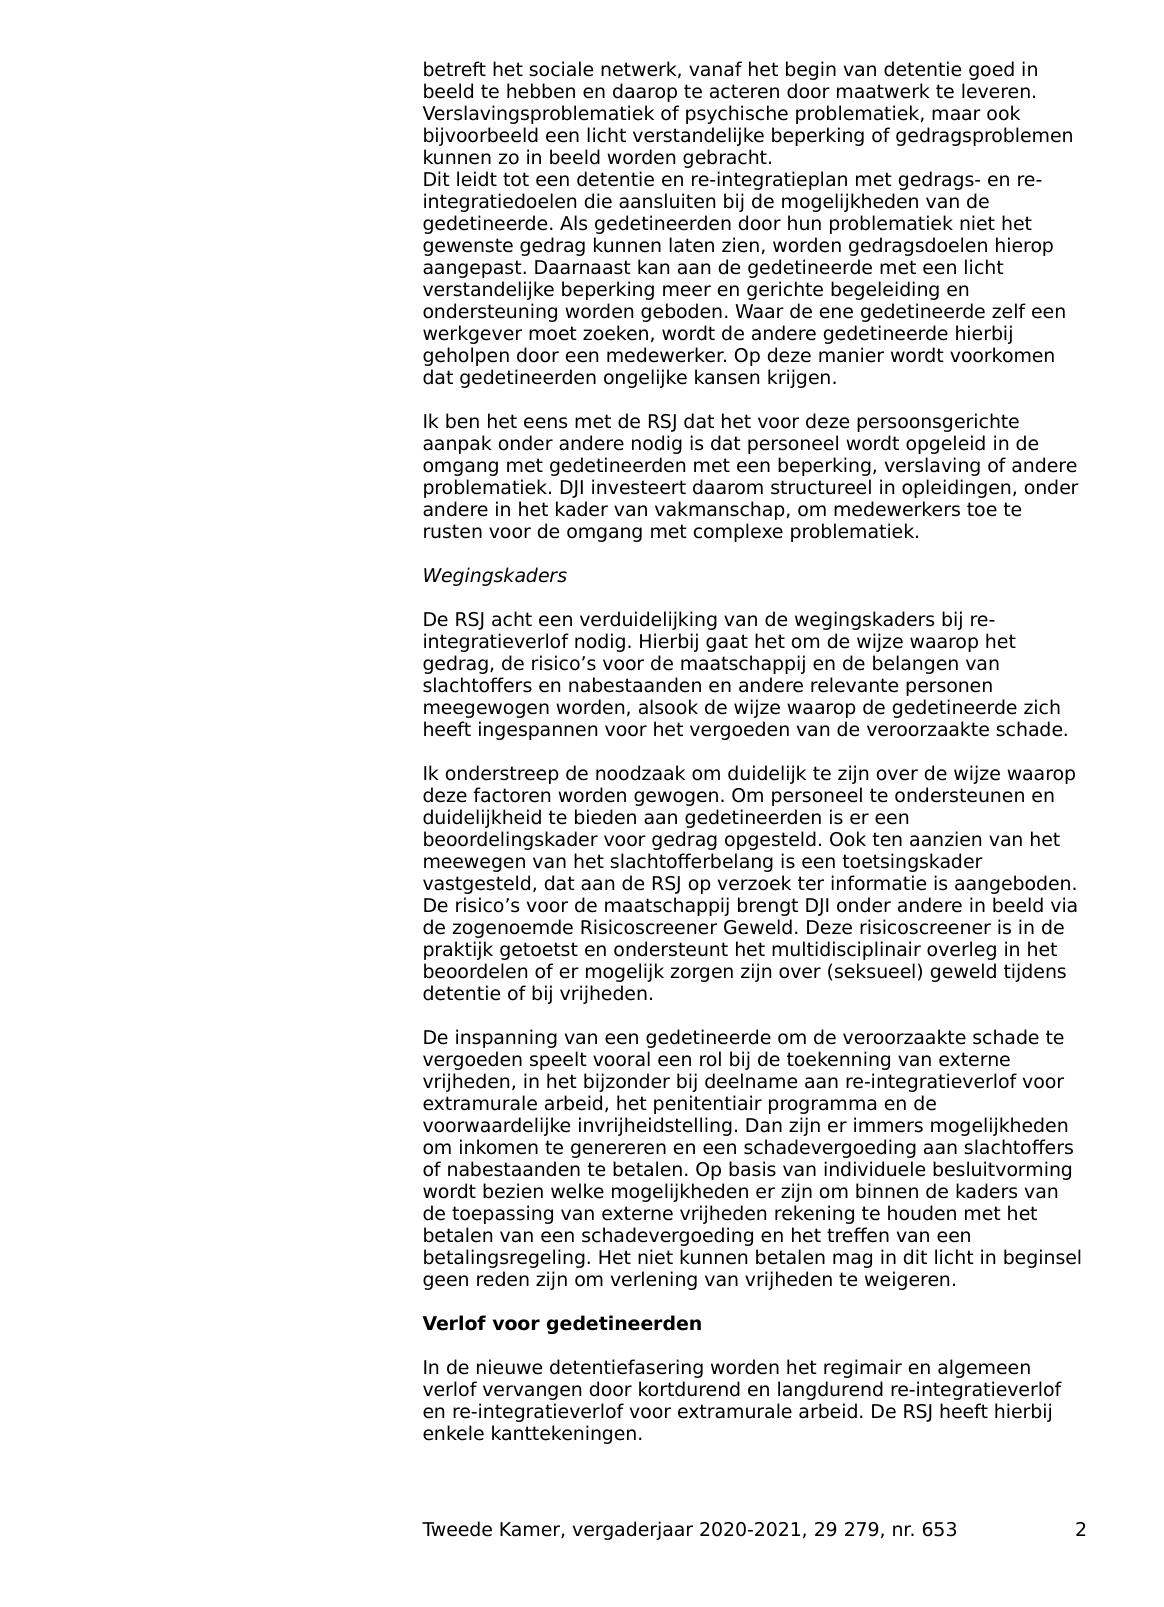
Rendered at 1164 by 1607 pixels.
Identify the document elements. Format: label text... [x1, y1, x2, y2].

text De RSJ acht een verduidelijking van de wegingskaders bij re-integratieverlof nodig. Hierbij gaat het om de wijze waarop het gedrag, de risico’s voor de maatschappij en de belangen van slachtoffers en nabestaanden en andere relevante personen meegewogen worden, alsook de wijze waarop de gedetineerde zich heeft ingespannen voor het vergoeden van de veroorzaakte schade. [422, 609, 1087, 741]
text Ik ben het eens met de RSJ dat het voor deze persoonsgerichte aanpak onder andere nodig is dat personeel wordt opgeleid in de omgang met gedetineerden met een beperking, verslaving of andere problematiek. DJI investeert daarom structureel in opleidingen, onder andere in het kader van vakmanschap, om medewerkers toe te rusten voor de omgang met complexe problematiek. [422, 411, 1087, 543]
text In de nieuwe detentiefasering worden het regimair en algemeen verlof vervangen door kortdurend en langdurend re-integratieverlof en re-integratieverlof voor extramurale arbeid. De RSJ heeft hierbij enkele kanttekeningen. [422, 1357, 1087, 1445]
subtitle Verlof voor gedetineerden [422, 1313, 1087, 1335]
text Dit leidt tot een detentie en re-integratieplan met gedrags- en re-integratiedoelen die aansluiten bij de mogelijkheden van de gedetineerde. Als gedetineerden door hun problematiek niet het gewenste gedrag kunnen laten zien, worden gedragsdoelen hierop aangepast. Daarnaast kan aan de gedetineerde met een licht verstandelijke beperking meer en gerichte begeleiding en ondersteuning worden geboden. Waar de ene gedetineerde zelf een werkgever moet zoeken, wordt de andere gedetineerde hierbij geholpen door een medewerker. Op deze manier wordt voorkomen dat gedetineerden ongelijke kansen krijgen. [422, 169, 1087, 389]
subtitle Wegingskaders [422, 565, 1087, 587]
text Ik onderstreep de noodzaak om duidelijk te zijn over de wijze waarop deze factoren worden gewogen. Om personeel te ondersteunen en duidelijkheid te bieden aan gedetineerden is er een beoordelingskader voor gedrag opgesteld. Ook ten aanzien van het meewegen van het slachtofferbelang is een toetsingskader vastgesteld, dat aan de RSJ op verzoek ter informatie is aangeboden. De risico’s voor de maatschappij brengt DJI onder andere in beeld via de zogenoemde Risicoscreener Geweld. Deze risicoscreener is in de praktijk getoetst en ondersteunt het multidisciplinair overleg in het beoordelen of er mogelijk zorgen zijn over (seksueel) geweld tijdens detentie of bij vrijheden. [422, 763, 1087, 1005]
text De inspanning van een gedetineerde om de veroorzaakte schade te vergoeden speelt vooral een rol bij de toekenning van externe vrijheden, in het bijzonder bij deelname aan re-integratieverlof voor extramurale arbeid, het penitentiair programma en de voorwaardelijke invrijheidstelling. Dan zijn er immers mogelijkheden om inkomen te genereren en een schadevergoeding aan slachtoffers of nabestaanden te betalen. Op basis van individuele besluitvorming wordt bezien welke mogelijkheden er zijn om binnen de kaders van de toepassing van externe vrijheden rekening te houden met het betalen van een schadevergoeding en het treffen van een betalingsregeling. Het niet kunnen betalen mag in dit licht in beginsel geen reden zijn om verlening van vrijheden te weigeren. [422, 1027, 1087, 1291]
text betreft het sociale netwerk, vanaf het begin van detentie goed in beeld te hebben en daarop te acteren door maatwerk te leveren. Verslavingsproblematiek of psychische problematiek, maar ook bijvoorbeeld een licht verstandelijke beperking of gedragsproblemen kunnen zo in beeld worden gebracht. [422, 59, 1087, 169]
